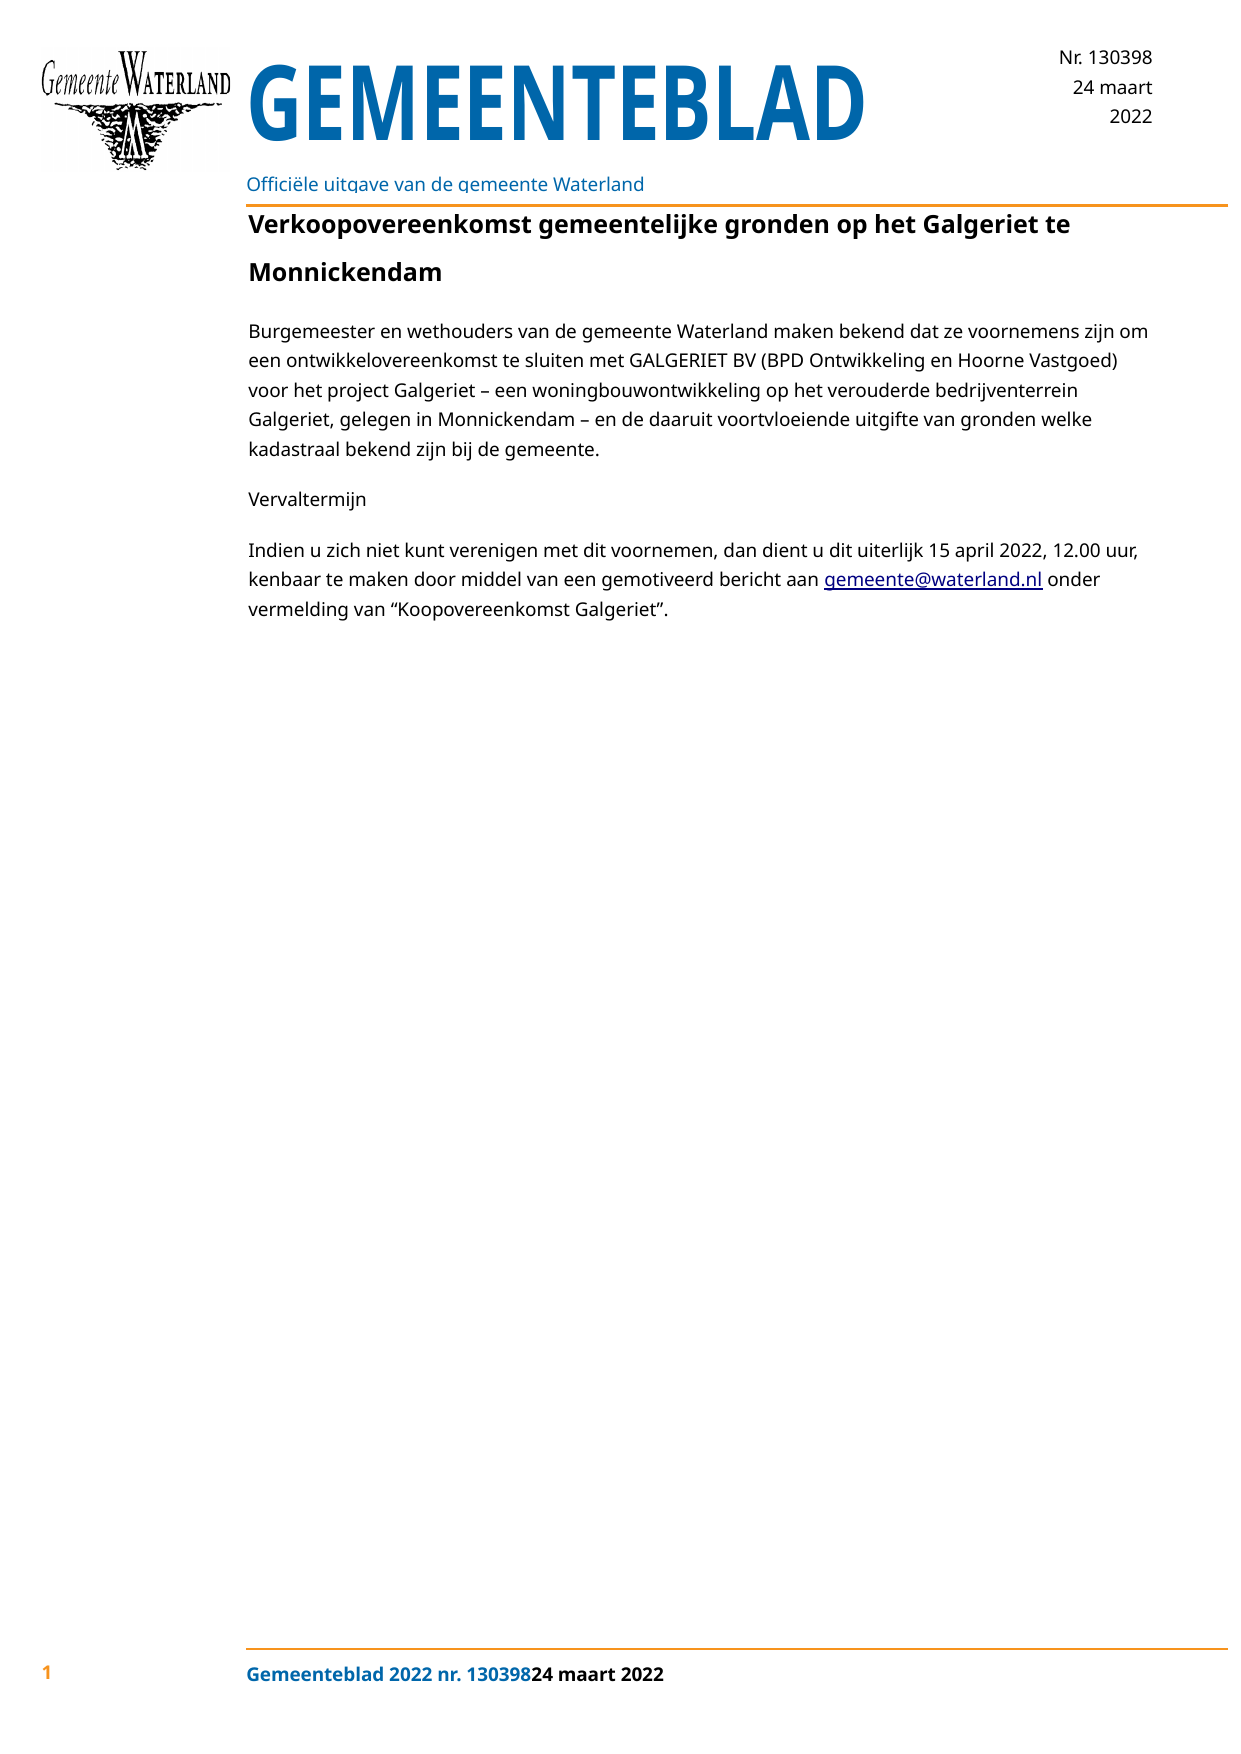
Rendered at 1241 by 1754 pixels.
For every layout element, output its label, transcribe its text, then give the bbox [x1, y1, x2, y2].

text Indien u zich niet kunt verenigen met dit voornemen, dan dient u dit uiterlijk 15 april 2022, 12.00 uur, kenbaar te maken door middel van een gemotiveerd bericht aan gemeente@waterland.nl onder vermelding van “Koopovereenkomst Galgeriet”. [248, 537, 1152, 622]
text Burgemeester en wethouders van de gemeente Waterland maken bekend dat ze voornemens zijn om een ontwikkelovereenkomst te sluiten met GALGERIET BV (BPD Ontwikkeling en Hoorne Vastgoed) voor het project Galgeriet – een woningbouwontwikkeling op het verouderde bedrijventerrein Galgeriet, gelegen in Monnickendam – en de daaruit voortvloeiende uitgifte van gronden welke kadastraal bekend zijn bij de gemeente. [248, 318, 1152, 462]
text Verkoopovereenkomst gemeentelijke gronden op het Galgeriet te Monnickendam [248, 207, 1152, 288]
picture [41, 47, 231, 172]
text Vervaltermijn [248, 487, 1152, 512]
